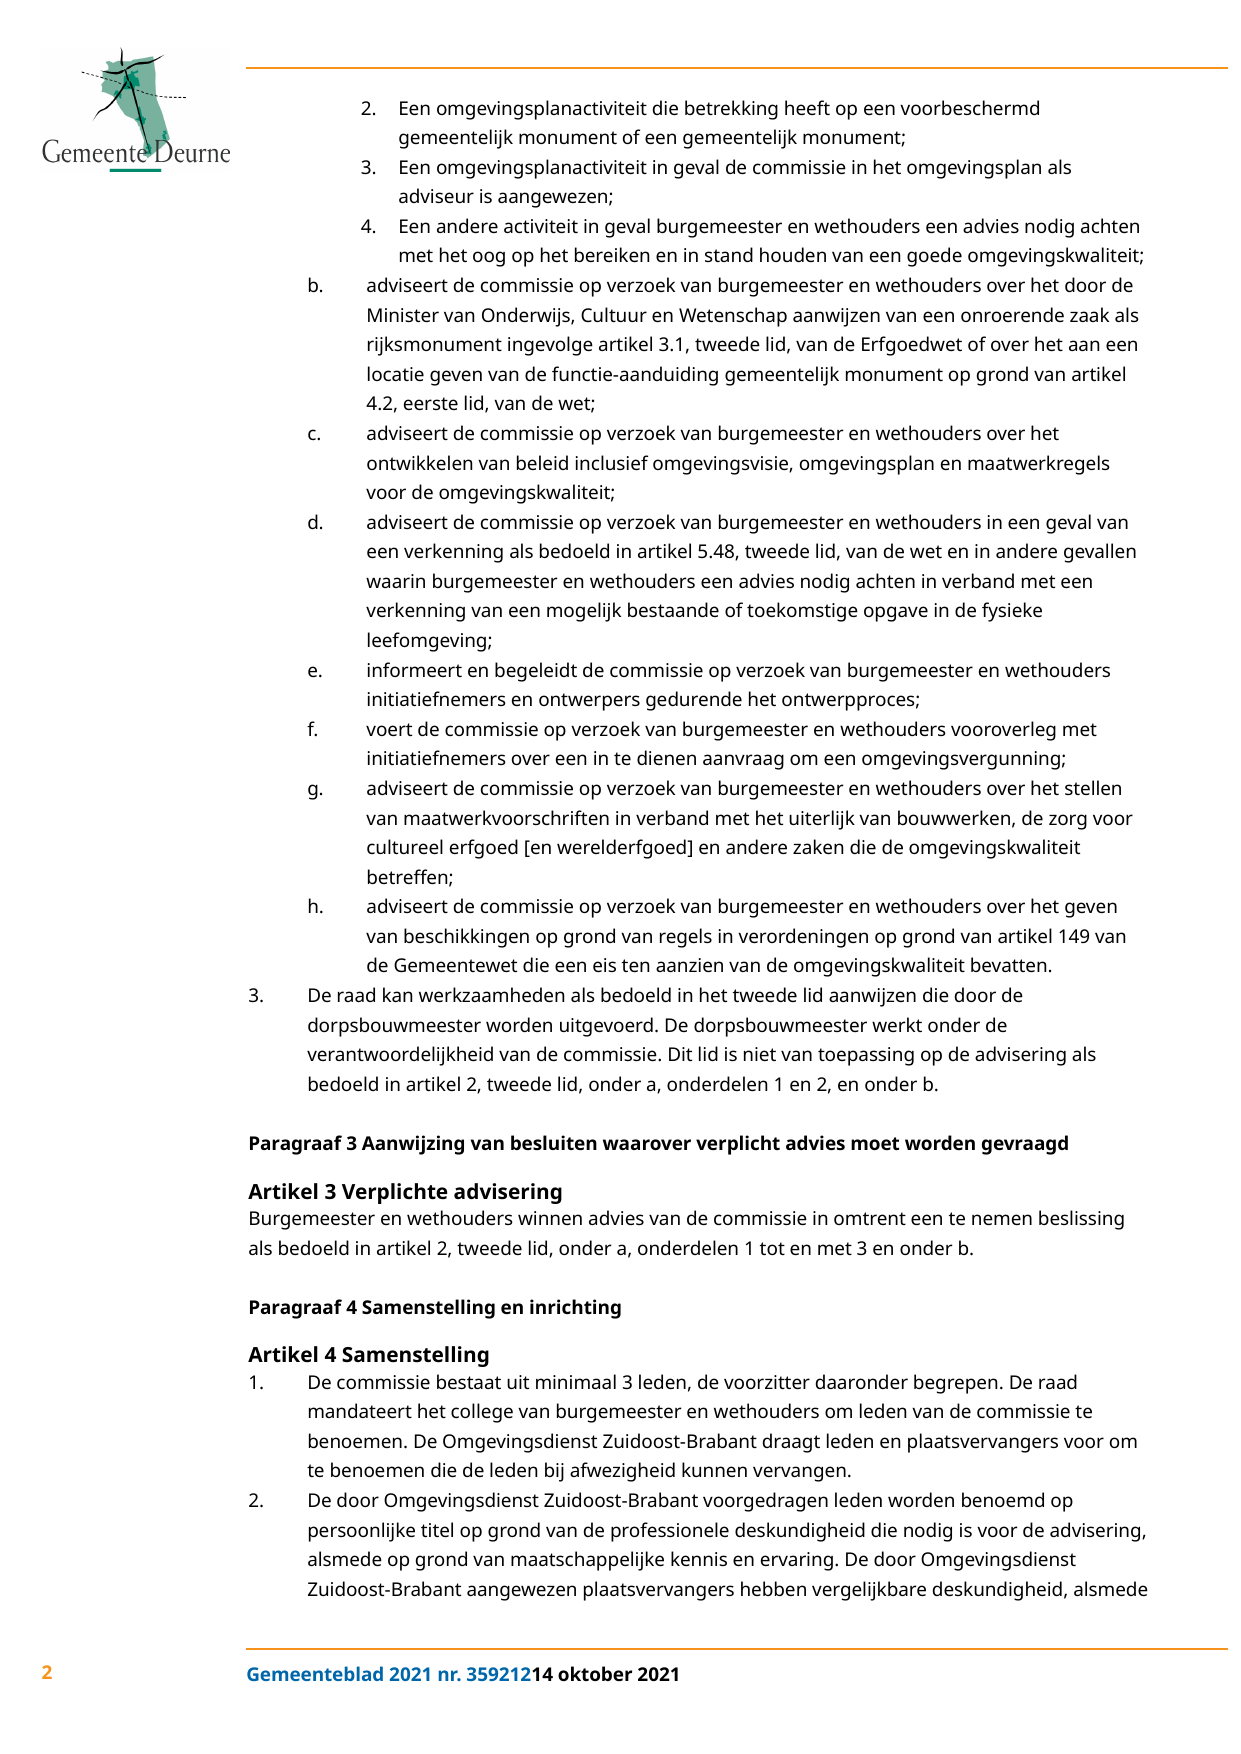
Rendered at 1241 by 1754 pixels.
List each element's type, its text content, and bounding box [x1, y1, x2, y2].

list adviseert de commissie op verzoek van burgemeester en wethouders over het geven van beschikkingen op grond van regels in verordeningen op grond van artikel 149 van de Gemeentewet die een eis ten aanzien van de omgevingskwaliteit bevatten. [307, 893, 1152, 978]
list voert de commissie op verzoek van burgemeester en wethouders vooroverleg met initiatiefnemers over een in te dienen aanvraag om een omgevingsvergunning; [307, 716, 1152, 771]
text Artikel 4 Samenstelling [248, 1341, 1152, 1369]
list adviseert de commissie op verzoek van burgemeester en wethouders in een geval van een verkenning als bedoeld in artikel 5.48, tweede lid, van de wet en in andere gevallen waarin burgemeester en wethouders een advies nodig achten in verband met een verkenning van een mogelijk bestaande of toekomstige opgave in de fysieke leefomgeving; [307, 509, 1152, 653]
list De raad kan werkzaamheden als bedoeld in het tweede lid aanwijzen die door de dorpsbouwmeester worden uitgevoerd. De dorpsbouwmeester werkt onder de verantwoordelijkheid van de commissie. Dit lid is niet van toepassing op de advisering als bedoeld in artikel 2, tweede lid, onder a, onderdelen 1 en 2, en onder b. [248, 982, 1152, 1097]
picture [41, 47, 231, 172]
list adviseert de commissie op verzoek van burgemeester en wethouders over het ontwikkelen van beleid inclusief omgevingsvisie, omgevingsplan en maatwerkregels voor de omgevingskwaliteit; [307, 420, 1152, 505]
list informeert en begeleidt de commissie op verzoek van burgemeester en wethouders initiatiefnemers en ontwerpers gedurende het ontwerpproces; [307, 657, 1152, 712]
list adviseert de commissie op verzoek van burgemeester en wethouders over het door de Minister van Onderwijs, Cultuur en Wetenschap aanwijzen van een onroerende zaak als rijksmonument ingevolge artikel 3.1, tweede lid, van de Erfgoedwet of over het aan een locatie geven van de functie-aanduiding gemeentelijk monument op grond van artikel 4.2, eerste lid, van de wet; [307, 272, 1152, 416]
list De commissie bestaat uit minimaal 3 leden, de voorzitter daaronder begrepen. De raad mandateert het college van burgemeester en wethouders om leden van de commissie te benoemen. De Omgevingsdienst Zuidoost-Brabant draagt leden en plaatsvervangers voor om te benoemen die de leden bij afwezigheid kunnen vervangen. [248, 1369, 1152, 1483]
text Paragraaf 3 Aanwijzing van besluiten waarover verplicht advies moet worden gevraagd [248, 1130, 1152, 1156]
list Een omgevingsplanactiviteit die betrekking heeft op een voorbeschermd gemeentelijk monument of een gemeentelijk monument; [361, 95, 1152, 150]
list Een omgevingsplanactiviteit in geval de commissie in het omgevingsplan als adviseur is aangewezen; [361, 154, 1152, 209]
text Paragraaf 4 Samenstelling en inrichting [248, 1294, 1152, 1320]
list Een andere activiteit in geval burgemeester en wethouders een advies nodig achten met het oog op het bereiken en in stand houden van een goede omgevingskwaliteit; [361, 213, 1152, 268]
list De door Omgevingsdienst Zuidoost-Brabant voorgedragen leden worden benoemd op persoonlijke titel op grond van de professionele deskundigheid die nodig is voor de advisering, alsmede op grond van maatschappelijke kennis en ervaring. De door Omgevingsdienst Zuidoost-Brabant aangewezen plaatsvervangers hebben vergelijkbare deskundigheid, alsmede [248, 1487, 1152, 1602]
list adviseert de commissie op verzoek van burgemeester en wethouders over het stellen van maatwerkvoorschriften in verband met het uiterlijk van bouwwerken, de zorg voor cultureel erfgoed [en werelderfgoed] en andere zaken die de omgevingskwaliteit betreffen; [307, 775, 1152, 890]
text Artikel 3 Verplichte advisering [248, 1177, 1152, 1205]
text Burgemeester en wethouders winnen advies van de commissie in omtrent een te nemen beslissing als bedoeld in artikel 2, tweede lid, onder a, onderdelen 1 tot en met 3 en onder b. [248, 1205, 1152, 1261]
